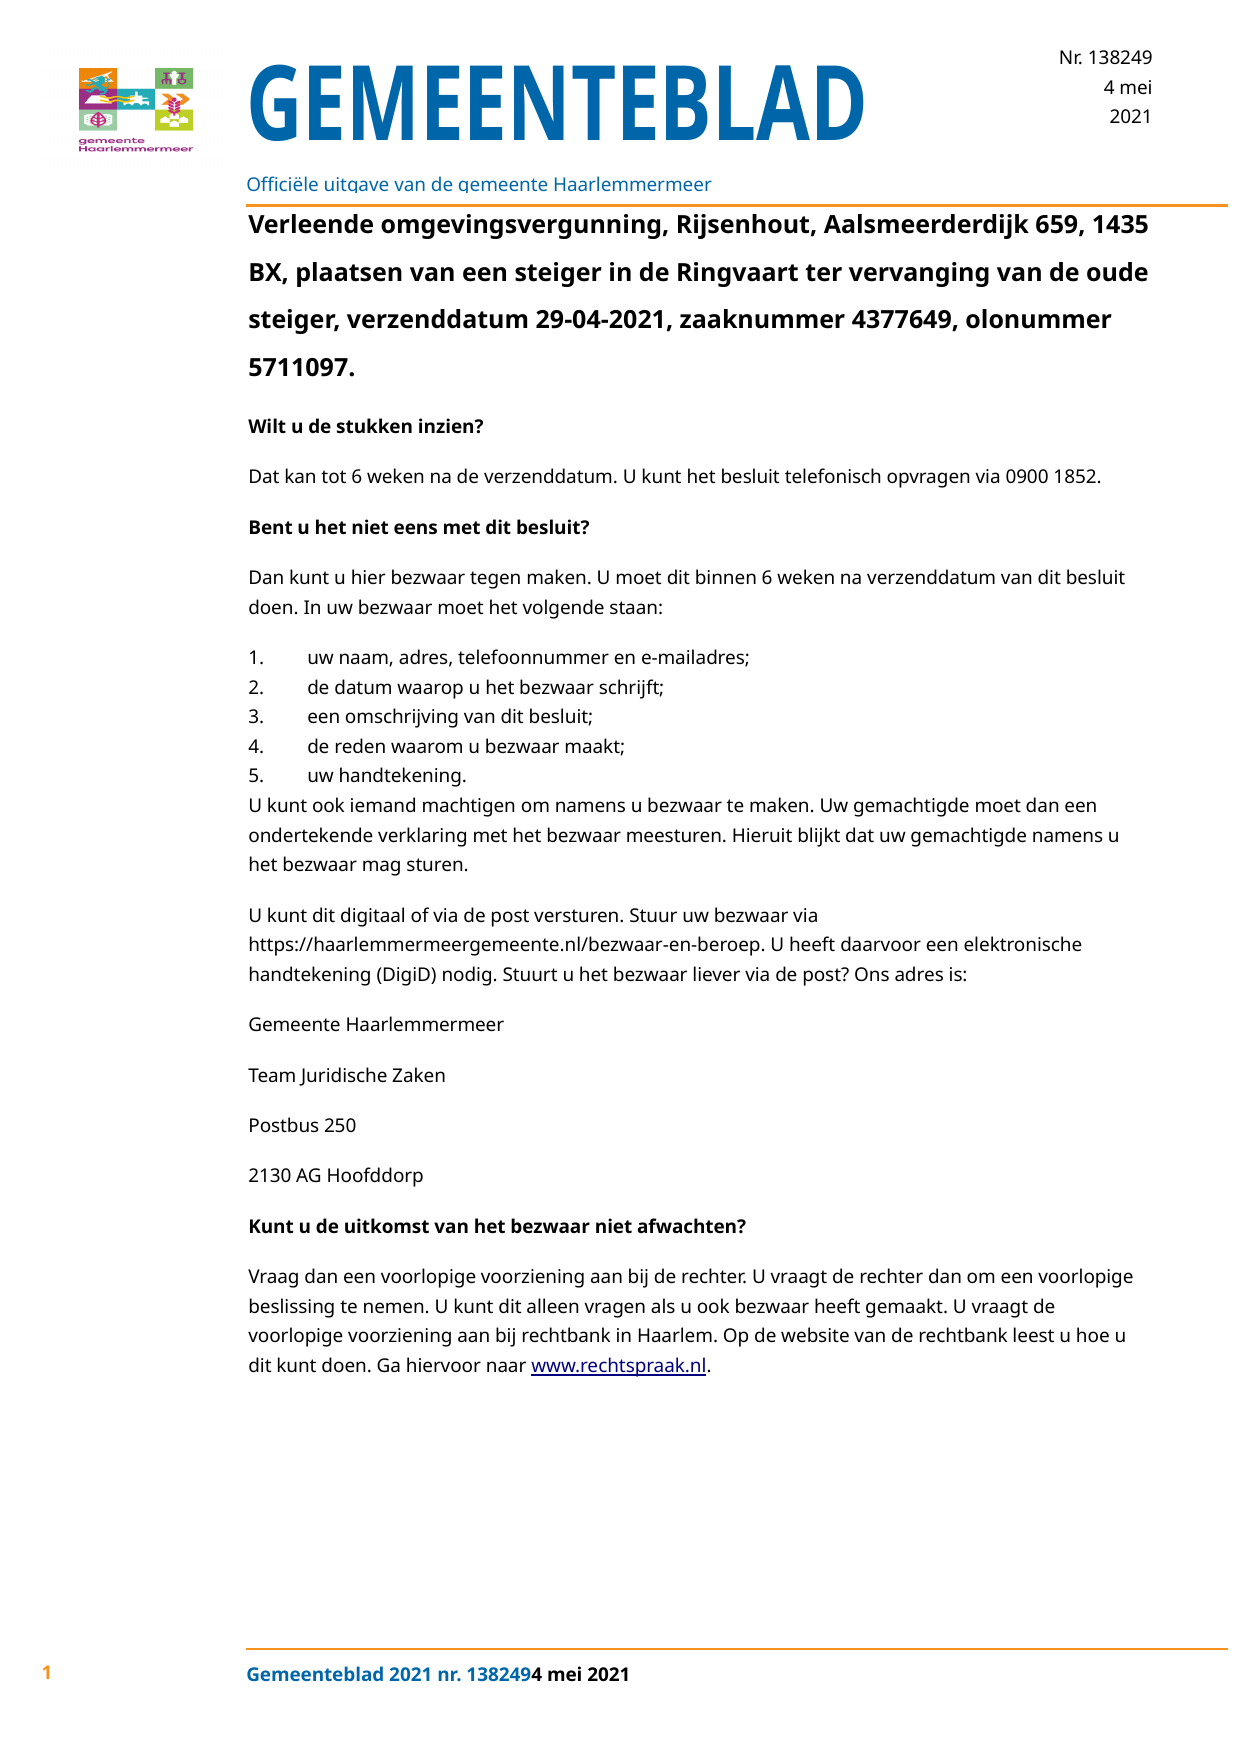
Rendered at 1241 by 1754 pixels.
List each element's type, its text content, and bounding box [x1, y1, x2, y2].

list uw handtekening. [248, 763, 1152, 788]
text Dat kan tot 6 weken na de verzenddatum. U kunt het besluit telefonisch opvragen via 0900 1852. [248, 463, 1152, 489]
list uw naam, adres, telefoonnummer en e-mailadres; [248, 644, 1152, 670]
text Gemeente Haarlemmermeer [248, 1011, 1152, 1037]
list de datum waarop u het bezwaar schrijft; [248, 674, 1152, 700]
text 2130 AG Hoofddorp [248, 1163, 1152, 1188]
text Verleende omgevingsvergunning, Rijsenhout, Aalsmeerderdijk 659, 1435 BX, plaatsen van een steiger in de Ringvaart ter vervanging van de oude steiger, verzenddatum 29-04-2021, zaaknummer 4377649, olonummer 5711097. [248, 207, 1152, 384]
list de reden waarom u bezwaar maakt; [248, 733, 1152, 759]
text U kunt ook iemand machtigen om namens u bezwaar te maken. Uw gemachtigde moet dan een ondertekende verklaring met het bezwaar meesturen. Hieruit blijkt dat uw gemachtigde namens u het bezwaar mag sturen. [248, 792, 1152, 877]
text Postbus 250 [248, 1112, 1152, 1138]
text Vraag dan een voorlopige voorziening aan bij de rechter. U vraagt de rechter dan om een voorlopige beslissing te nemen. U kunt dit alleen vragen als u ook bezwaar heeft gemaakt. U vraagt de voorlopige voorziening aan bij rechtbank in Haarlem. Op de website van de rechtbank leest u hoe u dit kunt doen. Ga hiervoor naar www.rechtspraak.nl. [248, 1263, 1152, 1378]
text Dan kunt u hier bezwaar tegen maken. U moet dit binnen 6 weken na verzenddatum van dit besluit doen. In uw bezwaar moet het volgende staan: [248, 564, 1152, 620]
text Team Juridische Zaken [248, 1062, 1152, 1088]
text Kunt u de uitkomst van het bezwaar niet afwachten? [248, 1213, 1152, 1239]
text Wilt u de stukken inzien? [248, 413, 1152, 439]
text U kunt dit digitaal of via de post versturen. Stuur uw bezwaar via https://haarlemmermeergemeente.nl/bezwaar-en-beroep. U heeft daarvoor een elektronische handtekening (DigiD) nodig. Stuurt u het bezwaar liever via de post? Ons adres is: [248, 902, 1152, 987]
list een omschrijving van dit besluit; [248, 703, 1152, 729]
picture [41, 47, 231, 172]
text Bent u het niet eens met dit besluit? [248, 514, 1152, 540]
